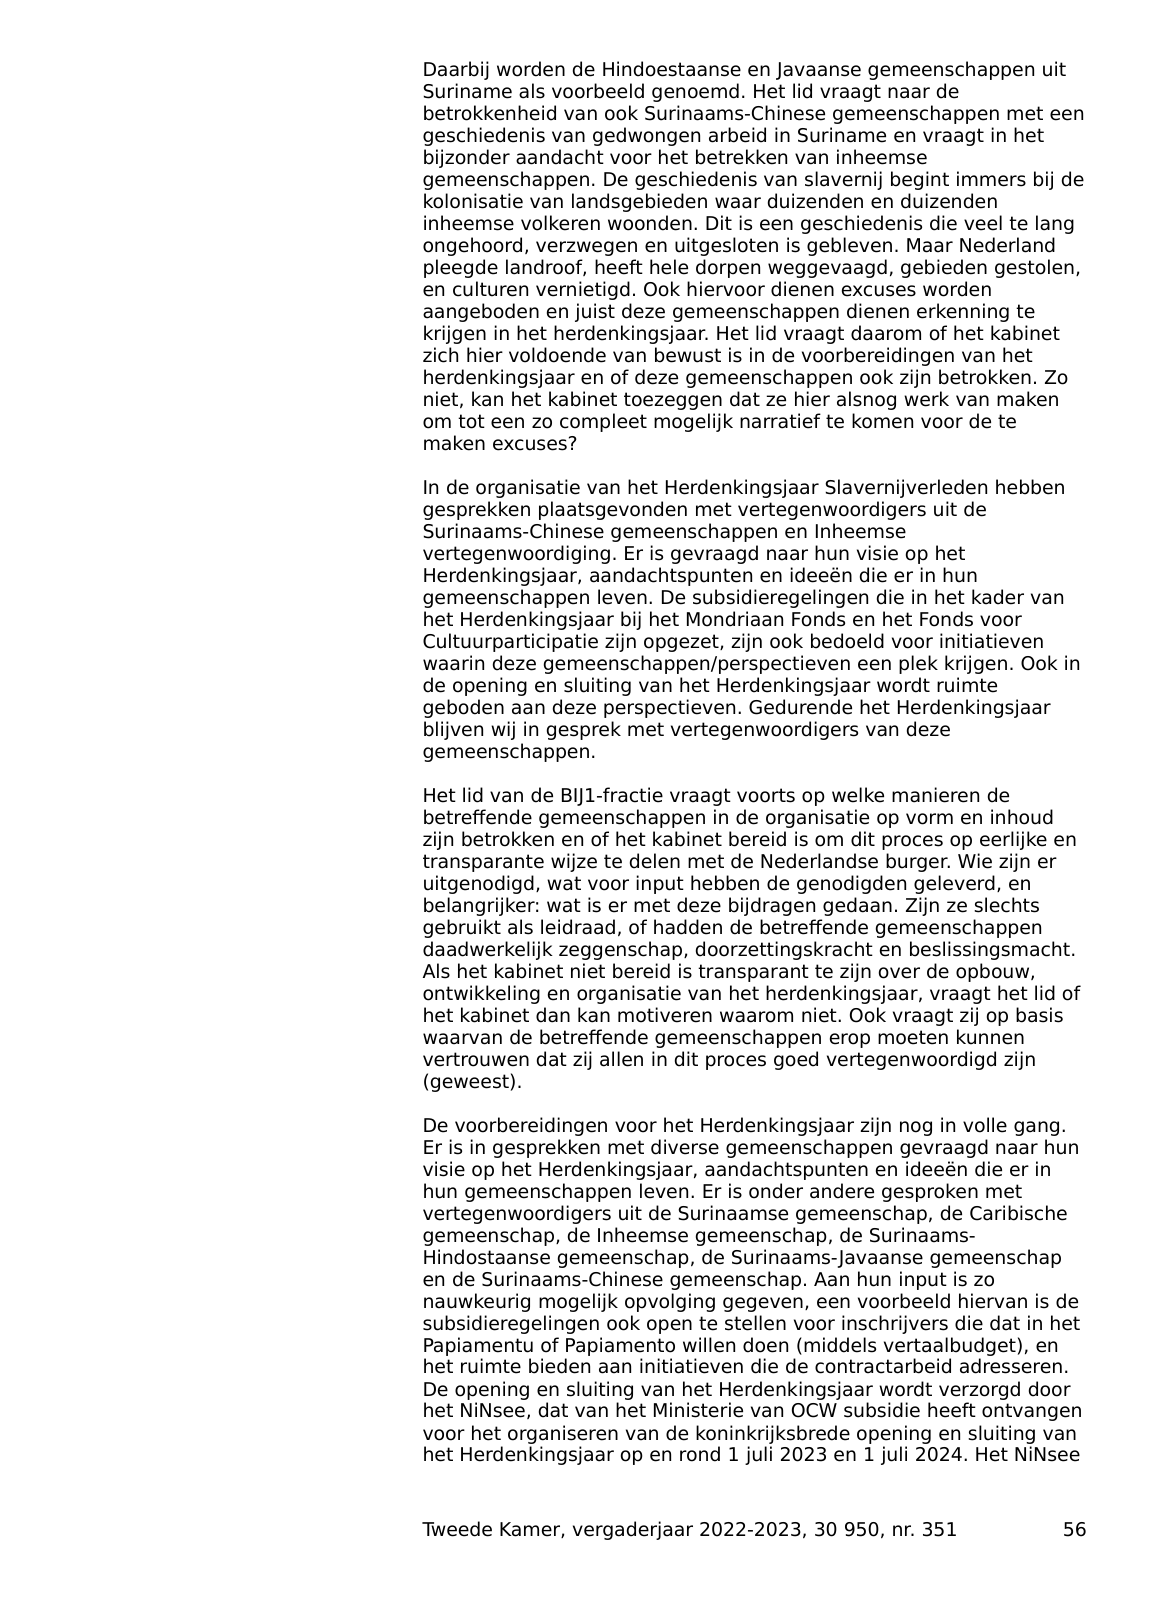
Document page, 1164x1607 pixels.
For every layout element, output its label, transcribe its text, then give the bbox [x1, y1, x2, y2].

text De opening en sluiting van het Herdenkingsjaar wordt verzorgd door het NiNsee, dat van het Ministerie van OCW subsidie heeft ontvangen voor het organiseren van de koninkrijksbrede opening en sluiting van het Herdenkingsjaar op en rond 1 juli 2023 en 1 juli 2024. Het NiNsee [422, 1378, 1087, 1466]
text Daarbij worden de Hindoestaanse en Javaanse gemeenschappen uit Suriname als voorbeeld genoemd. Het lid vraagt naar de betrokkenheid van ook Surinaams-Chinese gemeenschappen met een geschiedenis van gedwongen arbeid in Suriname en vraagt in het bijzonder aandacht voor het betrekken van inheemse gemeenschappen. De geschiedenis van slavernij begint immers bij de kolonisatie van landsgebieden waar duizenden en duizenden inheemse volkeren woonden. Dit is een geschiedenis die veel te lang ongehoord, verzwegen en uitgesloten is gebleven. Maar Nederland pleegde landroof, heeft hele dorpen weggevaagd, gebieden gestolen, en culturen vernietigd. Ook hiervoor dienen excuses worden aangeboden en juist deze gemeenschappen dienen erkenning te krijgen in het herdenkingsjaar. Het lid vraagt daarom of het kabinet zich hier voldoende van bewust is in de voorbereidingen van het herdenkingsjaar en of deze gemeenschappen ook zijn betrokken. Zo niet, kan het kabinet toezeggen dat ze hier alsnog werk van maken om tot een zo compleet mogelijk narratief te komen voor de te maken excuses? [422, 59, 1087, 455]
text De voorbereidingen voor het Herdenkingsjaar zijn nog in volle gang. Er is in gesprekken met diverse gemeenschappen gevraagd naar hun visie op het Herdenkingsjaar, aandachtspunten en ideeën die er in hun gemeenschappen leven. Er is onder andere gesproken met vertegenwoordigers uit de Surinaamse gemeenschap, de Caribische gemeenschap, de Inheemse gemeenschap, de Surinaams-Hindostaanse gemeenschap, de Surinaams-Javaanse gemeenschap en de Surinaams-Chinese gemeenschap. Aan hun input is zo nauwkeurig mogelijk opvolging gegeven, een voorbeeld hiervan is de subsidieregelingen ook open te stellen voor inschrijvers die dat in het Papiamentu of Papiamento willen doen (middels vertaalbudget), en het ruimte bieden aan initiatieven die de contractarbeid adresseren. [422, 1115, 1087, 1378]
text Het lid van de BIJ1-fractie vraagt voorts op welke manieren de betreffende gemeenschappen in de organisatie op vorm en inhoud zijn betrokken en of het kabinet bereid is om dit proces op eerlijke en transparante wijze te delen met de Nederlandse burger. Wie zijn er uitgenodigd, wat voor input hebben de genodigden geleverd, en belangrijker: wat is er met deze bijdragen gedaan. Zijn ze slechts gebruikt als leidraad, of hadden de betreffende gemeenschappen daadwerkelijk zeggenschap, doorzettingskracht en beslissingsmacht. Als het kabinet niet bereid is transparant te zijn over de opbouw, ontwikkeling en organisatie van het herdenkingsjaar, vraagt het lid of het kabinet dan kan motiveren waarom niet. Ook vraagt zij op basis waarvan de betreffende gemeenschappen erop moeten kunnen vertrouwen dat zij allen in dit proces goed vertegenwoordigd zijn (geweest). [422, 785, 1087, 1092]
text In de organisatie van het Herdenkingsjaar Slavernijverleden hebben gesprekken plaatsgevonden met vertegenwoordigers uit de Surinaams-Chinese gemeenschappen en Inheemse vertegenwoordiging. Er is gevraagd naar hun visie op het Herdenkingsjaar, aandachtspunten en ideeën die er in hun gemeenschappen leven. De subsidieregelingen die in het kader van het Herdenkingsjaar bij het Mondriaan Fonds en het Fonds voor Cultuurparticipatie zijn opgezet, zijn ook bedoeld voor initiatieven waarin deze gemeenschappen/perspectieven een plek krijgen. Ook in de opening en sluiting van het Herdenkingsjaar wordt ruimte geboden aan deze perspectieven. Gedurende het Herdenkingsjaar blijven wij in gesprek met vertegenwoordigers van deze gemeenschappen. [422, 477, 1087, 763]
